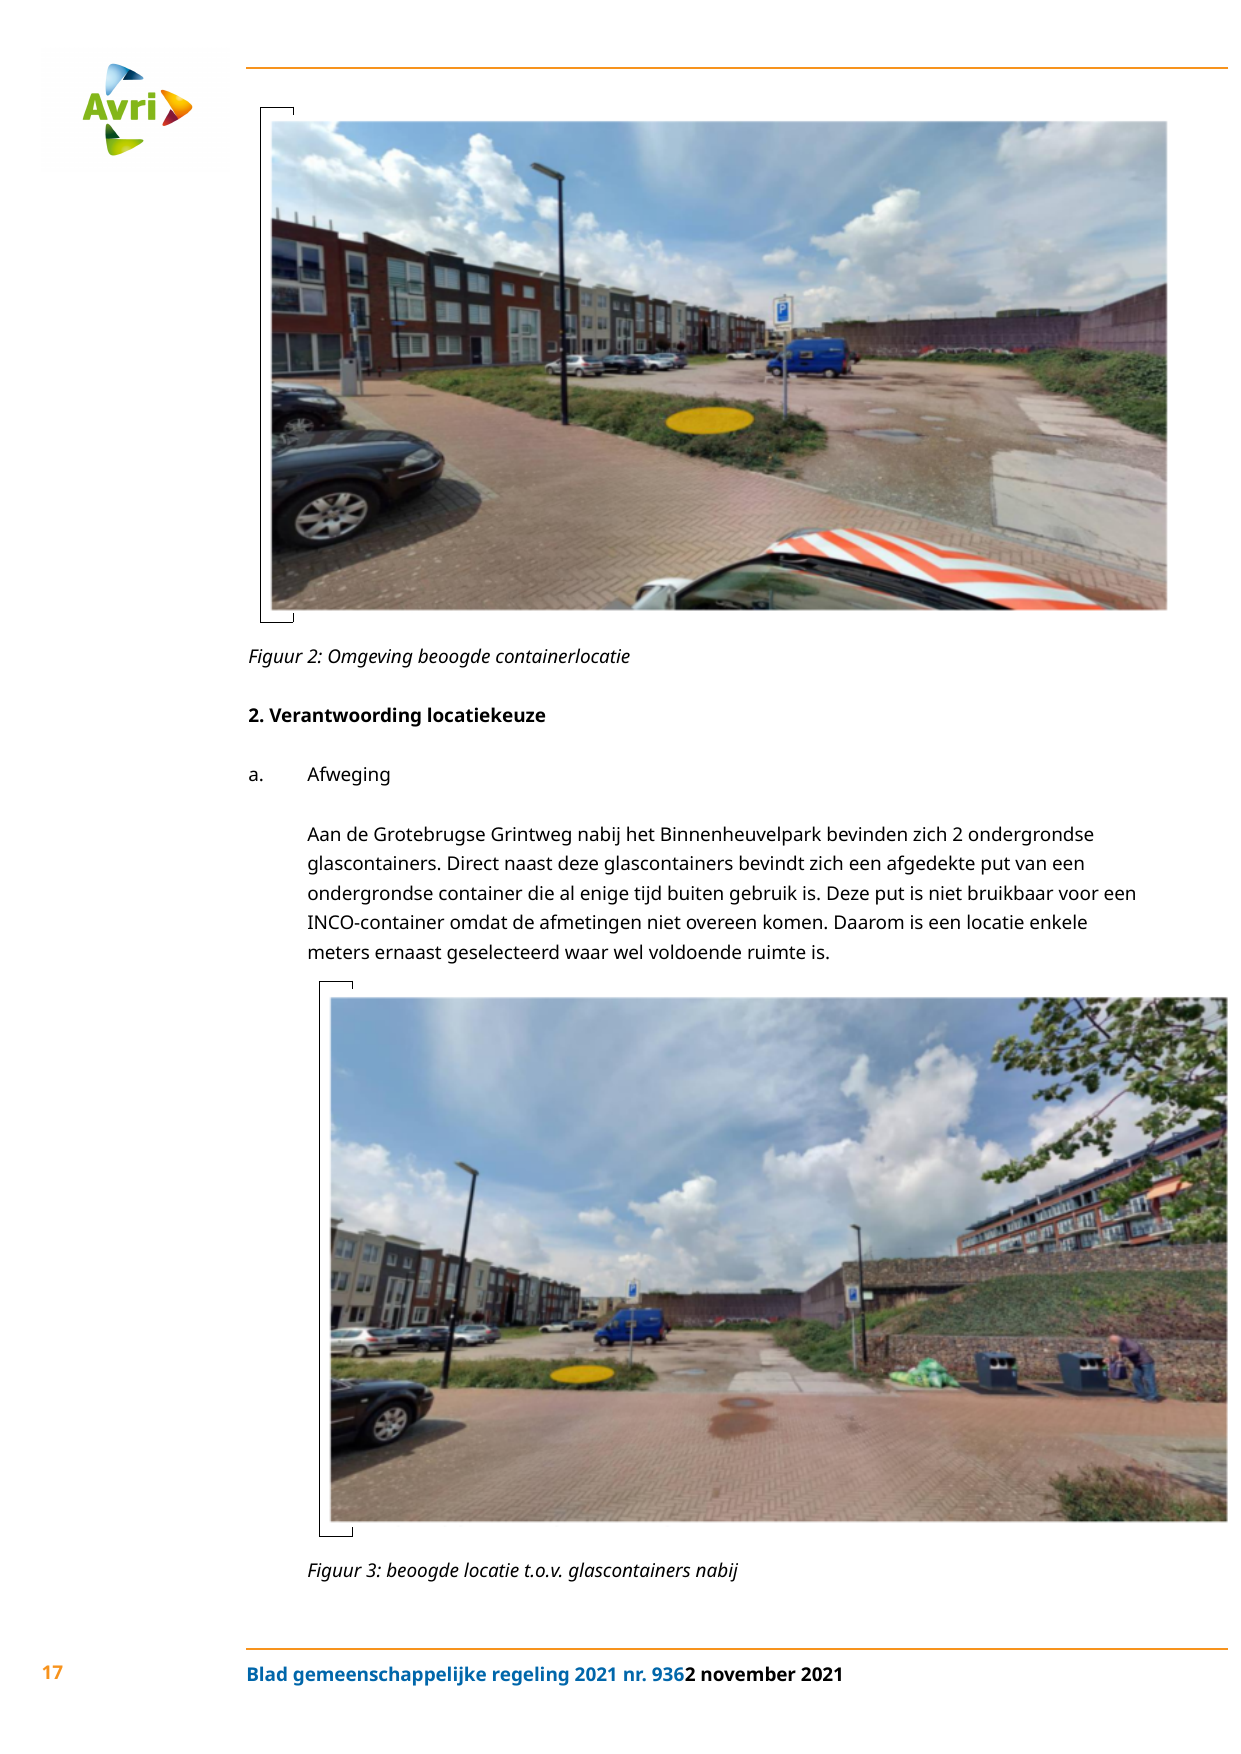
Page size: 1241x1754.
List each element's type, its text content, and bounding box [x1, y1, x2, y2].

text Figuur 2: Omgeving beoogde containerlocatie [248, 643, 1152, 669]
list Figuur 3: beoogde locatie t.o.v. glascontainers nabij [248, 1557, 1152, 1583]
picture [327, 989, 1232, 1527]
list Aan de Grotebrugse Grintweg nabij het Binnenheuvelpark bevinden zich 2 ondergrondse glascontainers. Direct naast deze glascontainers bevindt zich een afgedekte put van een ondergrondse container die al enige tijd buiten gebruik is. Deze put is niet bruikbaar voor een INCO-container omdat de afmetingen niet overeen komen. Daarom is een locatie enkele meters ernaast geselecteerd waar wel voldoende ruimte is. [248, 821, 1152, 965]
list Afweging [248, 762, 1152, 787]
picture [268, 115, 1173, 613]
picture [41, 47, 231, 172]
text 2. Verantwoording locatiekeuze [248, 702, 1152, 728]
